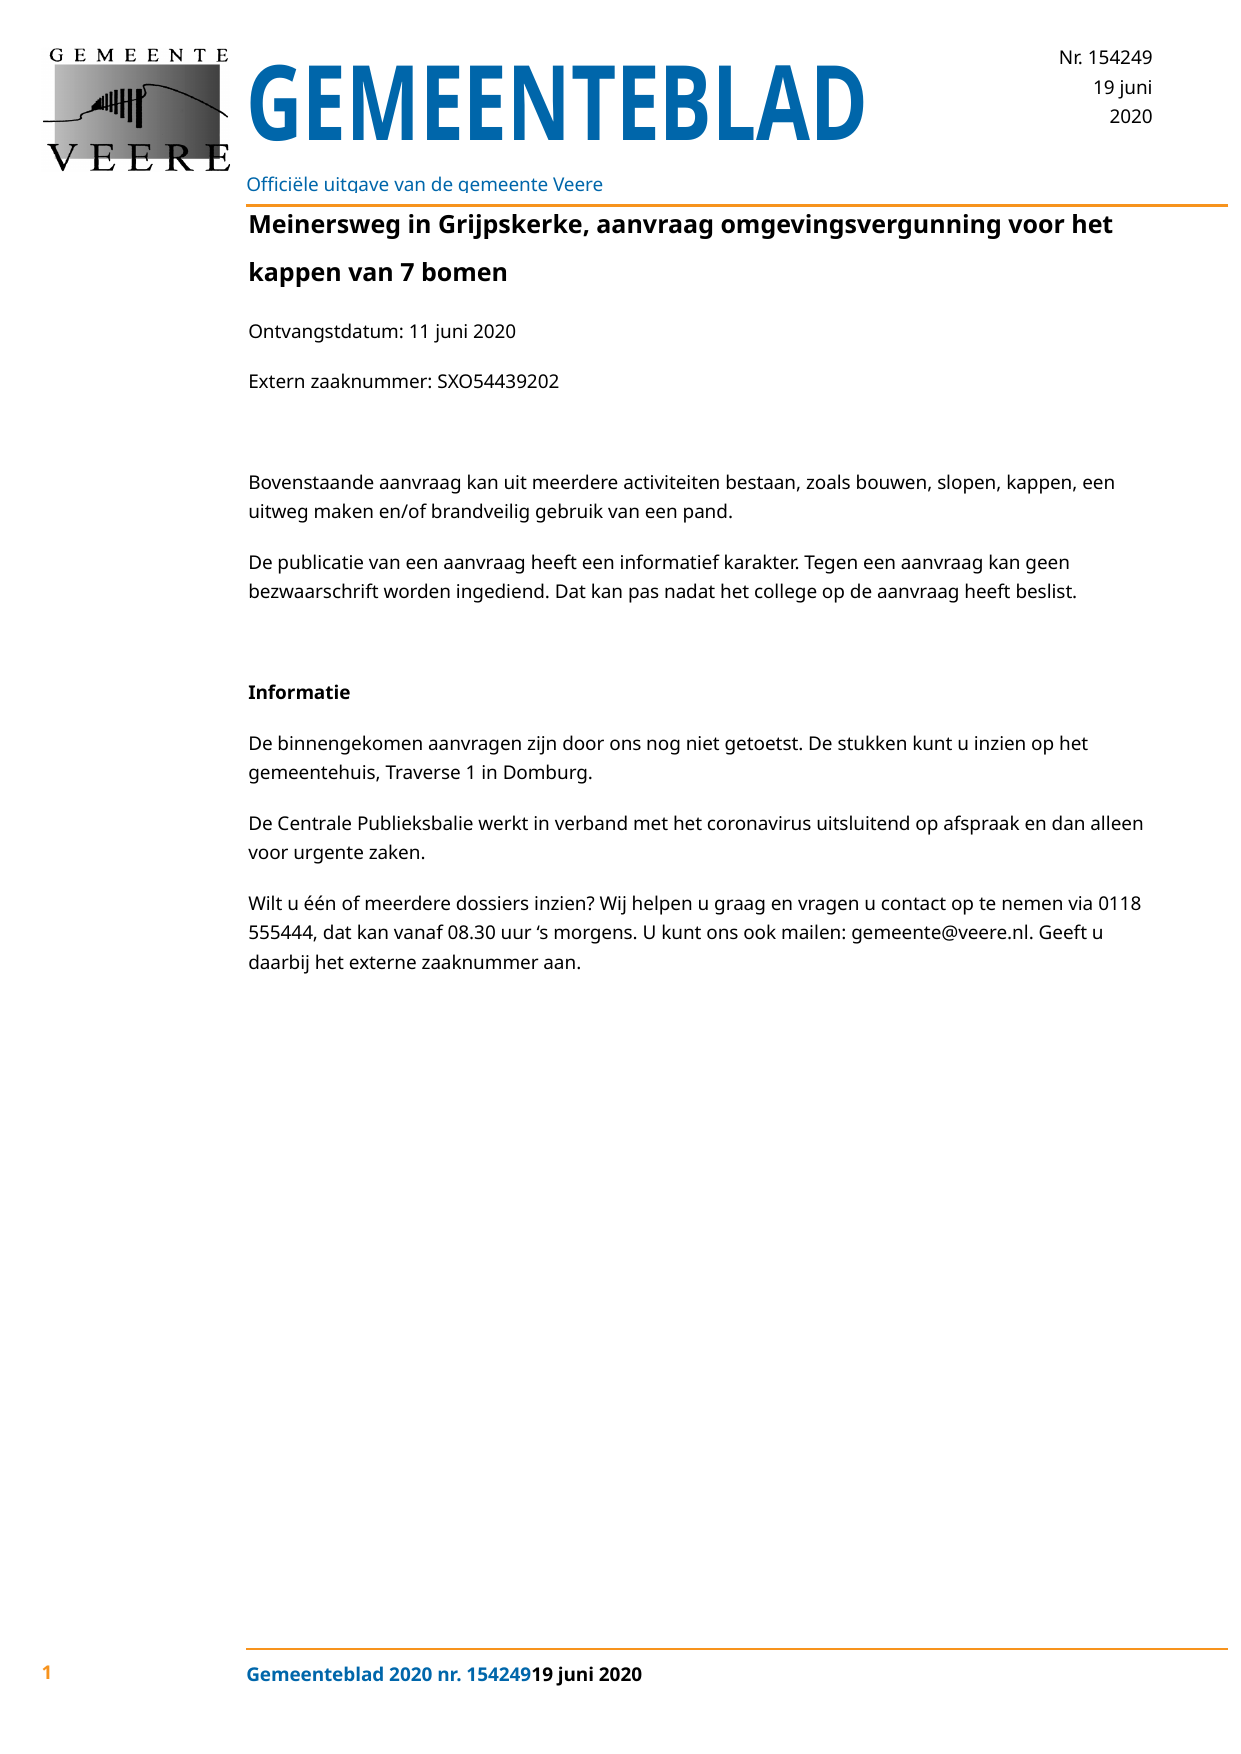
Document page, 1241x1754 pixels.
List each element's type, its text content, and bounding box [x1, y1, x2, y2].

picture [41, 47, 231, 172]
text Bovenstaande aanvraag kan uit meerdere activiteiten bestaan, zoals bouwen, slopen, kappen, een uitweg maken en/of brandveilig gebruik van een pand. [248, 469, 1152, 524]
text Wilt u één of meerdere dossiers inzien? Wij helpen u graag en vragen u contact op te nemen via 0118 555444, dat kan vanaf 08.30 uur ‘s morgens. U kunt ons ook mailen: gemeente@veere.nl. Geeft u daarbij het externe zaaknummer aan. [248, 890, 1152, 975]
text Ontvangstdatum: 11 juni 2020 [248, 318, 1152, 344]
text Informatie [248, 679, 1152, 705]
text De Centrale Publieksbalie werkt in verband met het coronavirus uitsluitend op afspraak en dan alleen voor urgente zaken. [248, 810, 1152, 865]
text De publicatie van een aanvraag heeft een informatief karakter. Tegen een aanvraag kan geen bezwaarschrift worden ingediend. Dat kan pas nadat het college op de aanvraag heeft beslist. [248, 549, 1152, 604]
text Extern zaaknummer: SXO54439202 [248, 368, 1152, 394]
text Meinersweg in Grijpskerke, aanvraag omgevingsvergunning voor het kappen van 7 bomen [248, 207, 1152, 288]
text De binnengekomen aanvragen zijn door ons nog niet getoetst. De stukken kunt u inzien op het gemeentehuis, Traverse 1 in Domburg. [248, 730, 1152, 785]
